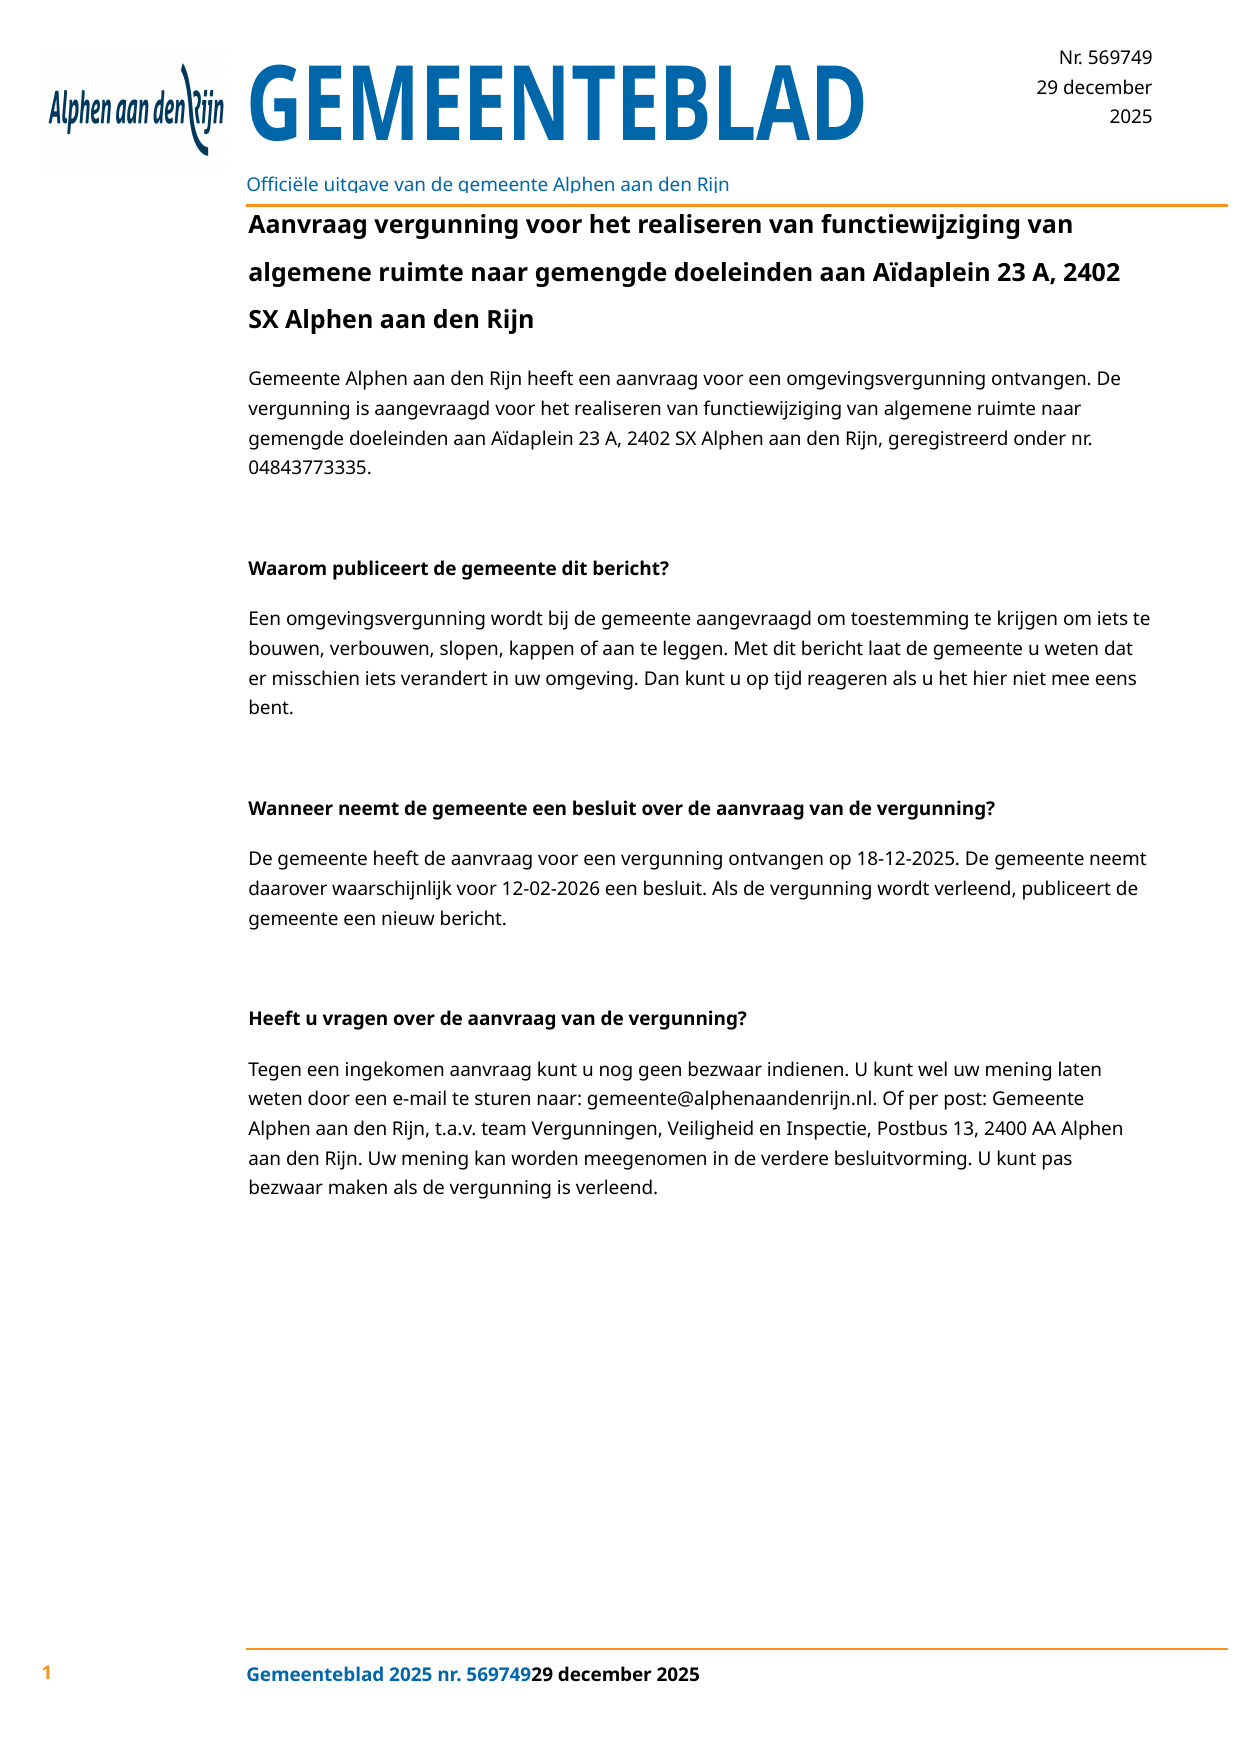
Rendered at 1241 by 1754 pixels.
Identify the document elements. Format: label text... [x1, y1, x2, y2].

text Tegen een ingekomen aanvraag kunt u nog geen bezwaar indienen. U kunt wel uw mening laten weten door een e-mail te sturen naar: gemeente@alphenaandenrijn.nl. Of per post: Gemeente Alphen aan den Rijn, t.a.v. team Vergunningen, Veiligheid en Inspectie, Postbus 13, 2400 AA Alphen aan den Rijn. Uw mening kan worden meegenomen in de verdere besluitvorming. U kunt pas bezwaar maken als de vergunning is verleend. [248, 1056, 1152, 1200]
text Waarom publiceert de gemeente dit bericht? [248, 555, 1152, 581]
picture [41, 47, 231, 172]
text Een omgevingsvergunning wordt bij de gemeente aangevraagd om toestemming te krijgen om iets te bouwen, verbouwen, slopen, kappen of aan te leggen. Met dit bericht laat de gemeente u weten dat er misschien iets verandert in uw omgeving. Dan kunt u op tijd reageren als u het hier niet mee eens bent. [248, 606, 1152, 720]
text Wanneer neemt de gemeente een besluit over de aanvraag van de vergunning? [248, 795, 1152, 821]
text De gemeente heeft de aanvraag voor een vergunning ontvangen op 18-12-2025. De gemeente neemt daarover waarschijnlijk voor 12-02-2026 een besluit. Als de vergunning wordt verleend, publiceert de gemeente een nieuw bericht. [248, 846, 1152, 930]
text Aanvraag vergunning voor het realiseren van functiewijziging van algemene ruimte naar gemengde doeleinden aan Aïdaplein 23 A, 2402 SX Alphen aan den Rijn [248, 207, 1152, 336]
text Heeft u vragen over de aanvraag van de vergunning? [248, 1006, 1152, 1031]
text Gemeente Alphen aan den Rijn heeft een aanvraag voor een omgevingsvergunning ontvangen. De vergunning is aangevraagd voor het realiseren van functiewijziging van algemene ruimte naar gemengde doeleinden aan Aïdaplein 23 A, 2402 SX Alphen aan den Rijn, geregistreerd onder nr. 04843773335. [248, 366, 1152, 480]
